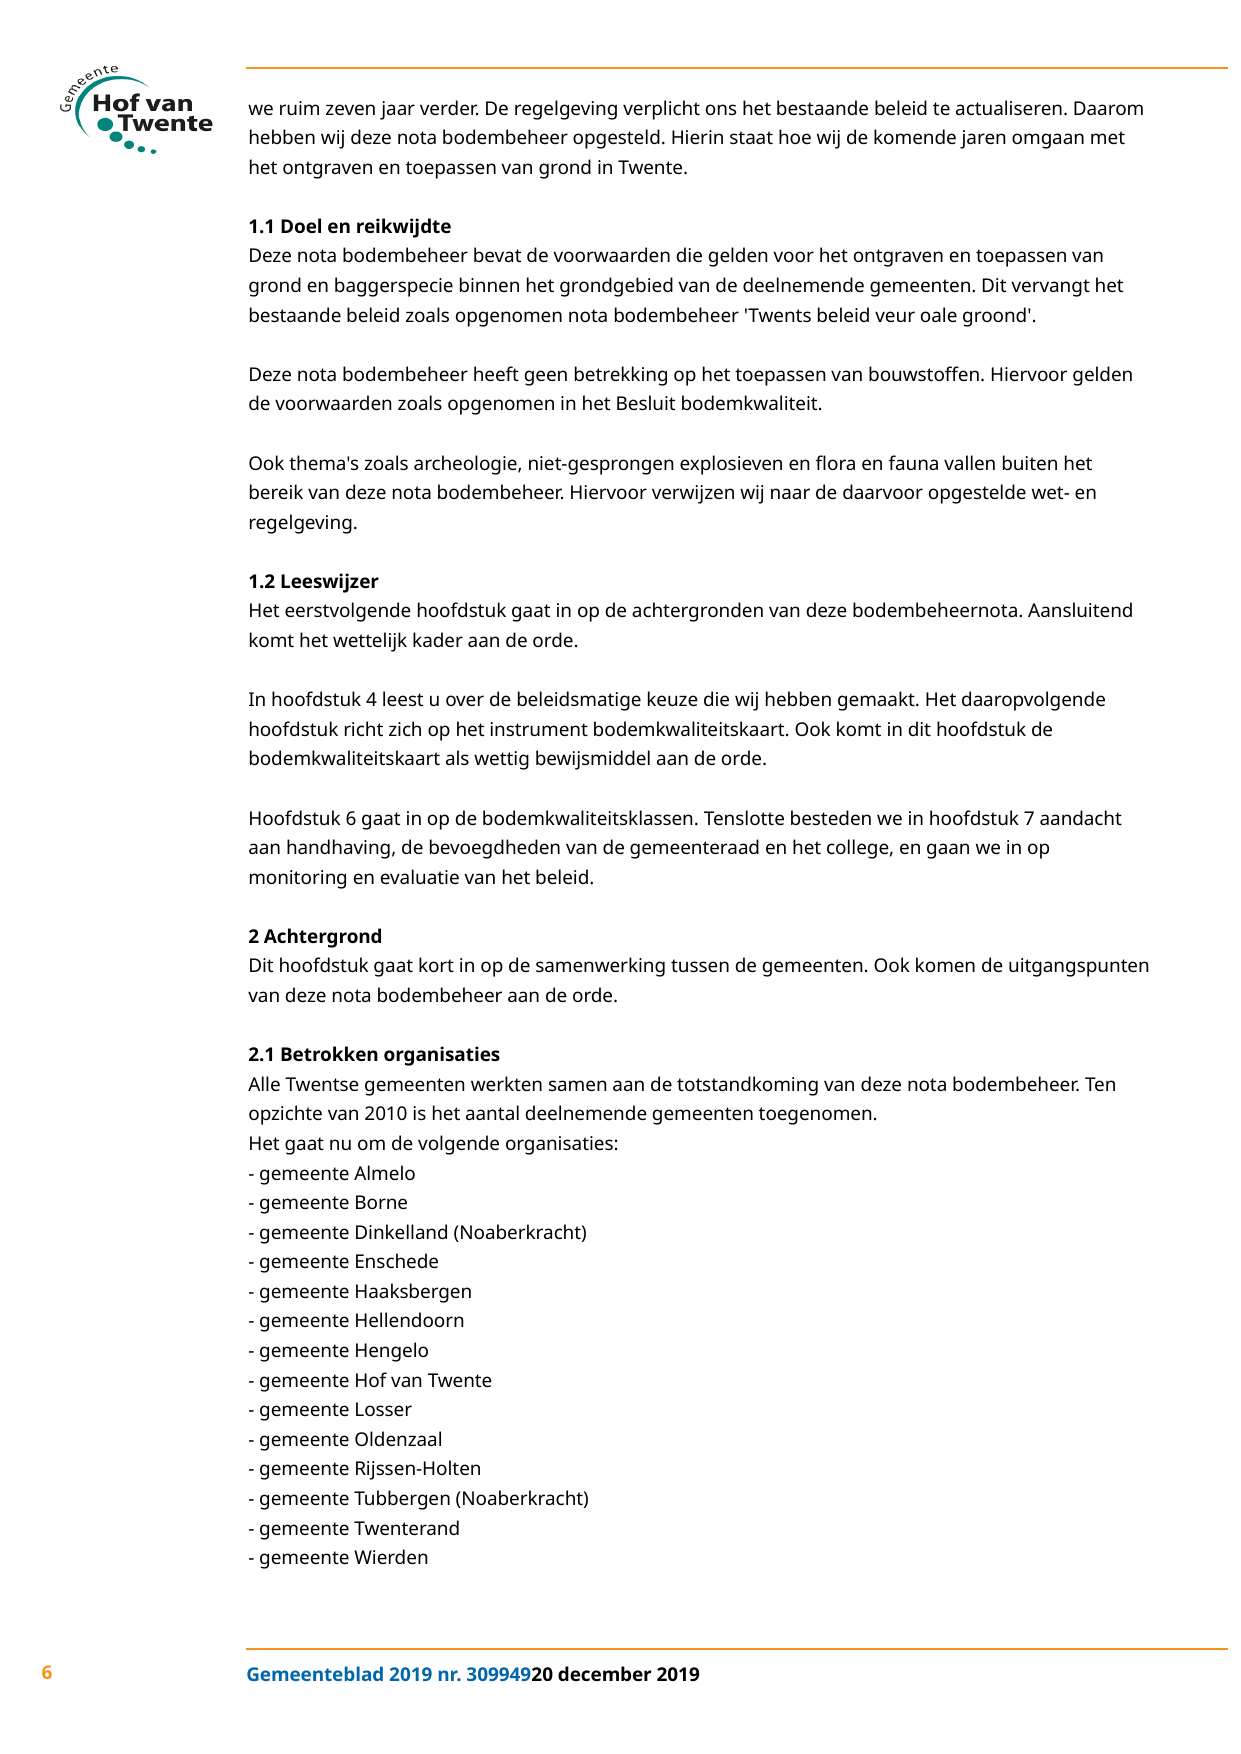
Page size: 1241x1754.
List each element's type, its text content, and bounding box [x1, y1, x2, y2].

text Hoofdstuk 6 gaat in op de bodemkwaliteitsklassen. Tenslotte besteden we in hoofdstuk 7 aandacht aan handhaving, de bevoegdheden van de gemeenteraad en het college, en gaan we in op monitoring en evaluatie van het beleid. [248, 805, 1152, 890]
text - gemeente Enschede [248, 1248, 1152, 1274]
text - gemeente Haaksbergen [248, 1278, 1152, 1304]
text 1.2 Leeswijzer [248, 568, 1152, 594]
text - gemeente Hengelo [248, 1337, 1152, 1363]
text - gemeente Oldenzaal [248, 1426, 1152, 1452]
text - gemeente Hof van Twente [248, 1367, 1152, 1393]
text 1.1 Doel en reikwijdte [248, 213, 1152, 239]
text - gemeente Borne [248, 1189, 1152, 1215]
text 2 Achtergrond [248, 923, 1152, 949]
text we ruim zeven jaar verder. De regelgeving verplicht ons het bestaande beleid te actualiseren. Daarom hebben wij deze nota bodembeheer opgesteld. Hierin staat hoe wij de komende jaren omgaan met het ontgraven en toepassen van grond in Twente. [248, 95, 1152, 180]
text - gemeente Wierden [248, 1544, 1152, 1570]
text Deze nota bodembeheer heeft geen betrekking op het toepassen van bouwstoffen. Hiervoor gelden de voorwaarden zoals opgenomen in het Besluit bodemkwaliteit. [248, 361, 1152, 416]
text - gemeente Rijssen-Holten [248, 1456, 1152, 1481]
text Alle Twentse gemeenten werkten samen aan de totstandkoming van deze nota bodembeheer. Ten opzichte van 2010 is het aantal deelnemende gemeenten toegenomen. [248, 1071, 1152, 1126]
text 2.1 Betrokken organisaties [248, 1041, 1152, 1067]
text - gemeente Hellendoorn [248, 1308, 1152, 1333]
text - gemeente Twenterand [248, 1515, 1152, 1541]
text - gemeente Dinkelland (Noaberkracht) [248, 1219, 1152, 1245]
text Het gaat nu om de volgende organisaties: [248, 1130, 1152, 1156]
picture [41, 47, 231, 172]
text In hoofdstuk 4 leest u over de beleidsmatige keuze die wij hebben gemaakt. Het daaropvolgende hoofdstuk richt zich op het instrument bodemkwaliteitskaart. Ook komt in dit hoofdstuk de bodemkwaliteitskaart als wettig bewijsmiddel aan de orde. [248, 686, 1152, 771]
text - gemeente Losser [248, 1396, 1152, 1422]
text Het eerstvolgende hoofdstuk gaat in op de achtergronden van deze bodembeheernota. Aansluitend komt het wettelijk kader aan de orde. [248, 598, 1152, 653]
text - gemeente Almelo [248, 1160, 1152, 1186]
text Deze nota bodembeheer bevat de voorwaarden die gelden voor het ontgraven en toepassen van grond en baggerspecie binnen het grondgebied van de deelnemende gemeenten. Dit vervangt het bestaande beleid zoals opgenomen nota bodembeheer 'Twents beleid veur oale groond'. [248, 243, 1152, 328]
text Dit hoofdstuk gaat kort in op de samenwerking tussen de gemeenten. Ook komen de uitgangspunten van deze nota bodembeheer aan de orde. [248, 953, 1152, 1008]
text Ook thema's zoals archeologie, niet-gesprongen explosieven en flora en fauna vallen buiten het bereik van deze nota bodembeheer. Hiervoor verwijzen wij naar de daarvoor opgestelde wet- en regelgeving. [248, 450, 1152, 535]
text - gemeente Tubbergen (Noaberkracht) [248, 1485, 1152, 1511]
